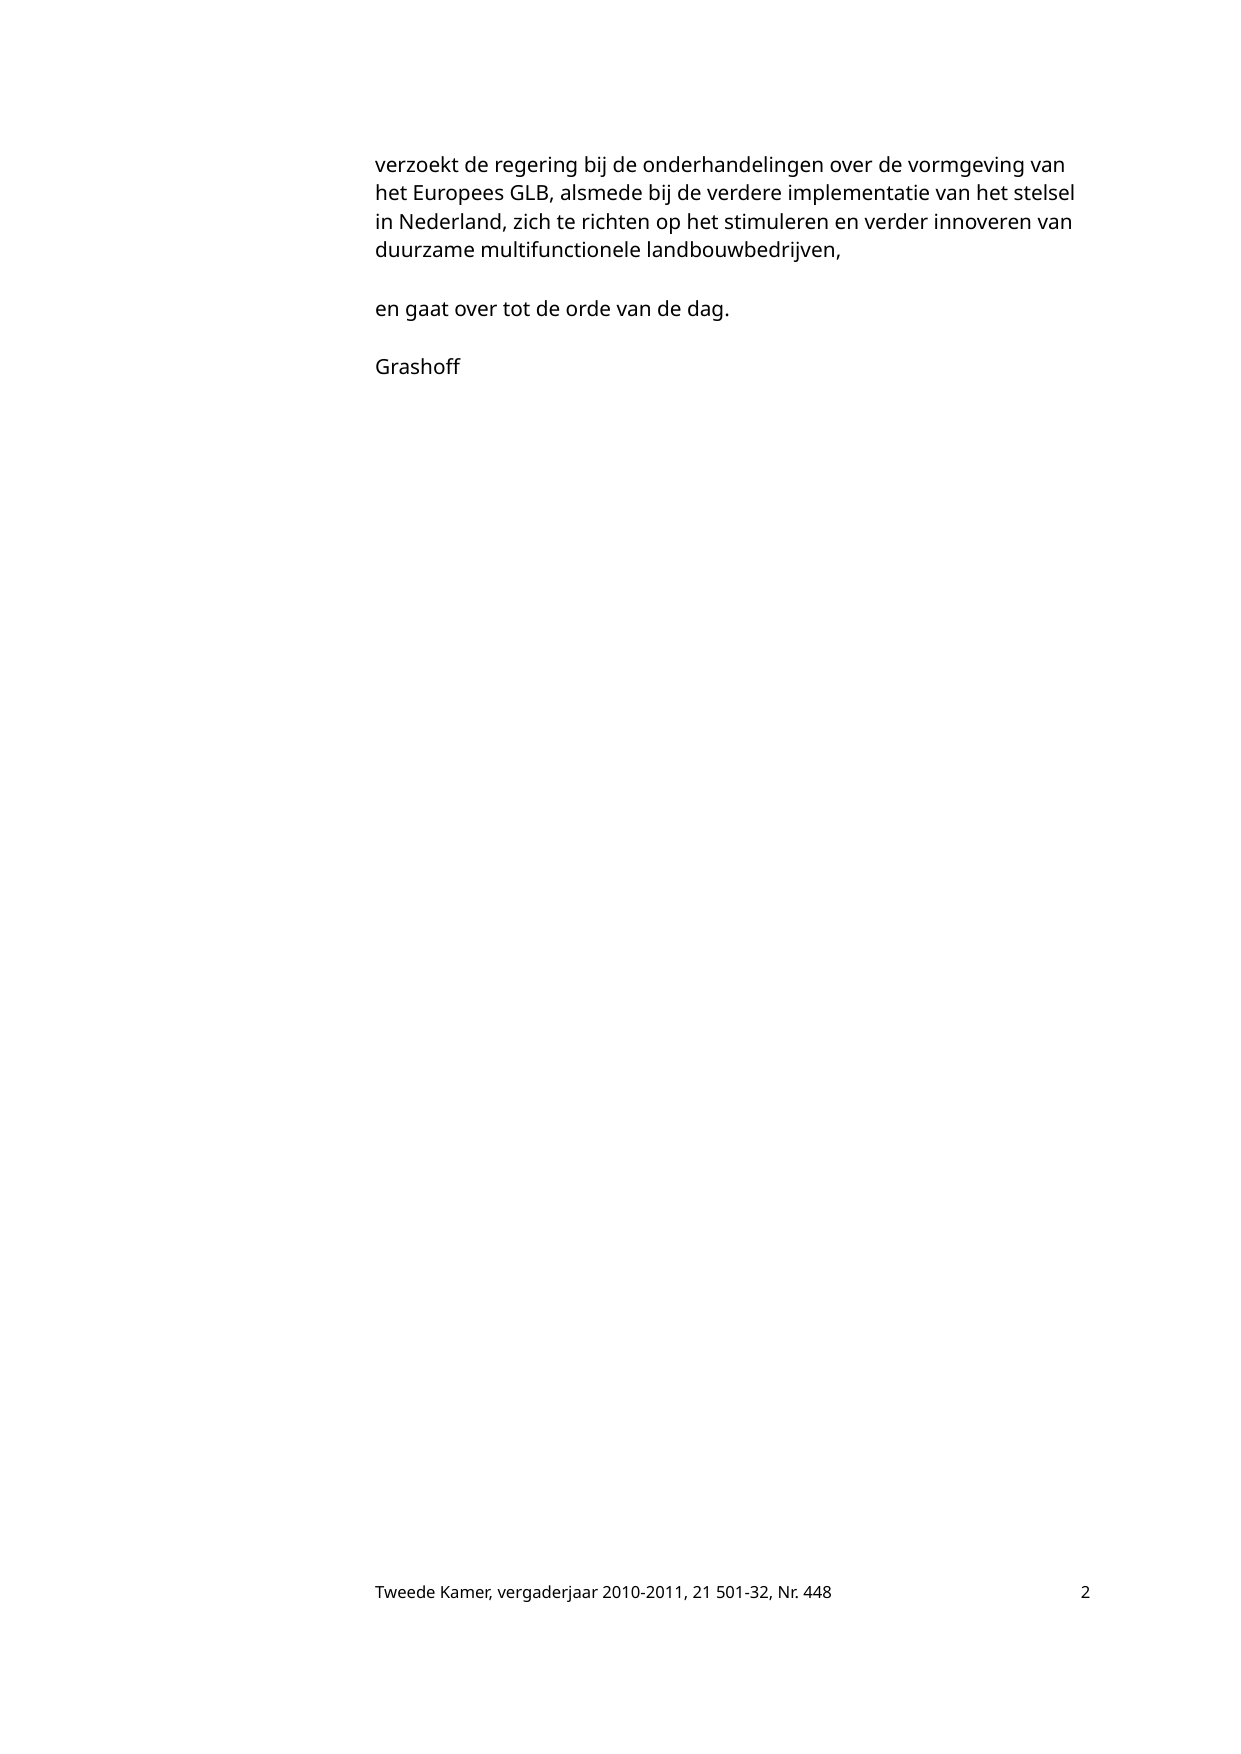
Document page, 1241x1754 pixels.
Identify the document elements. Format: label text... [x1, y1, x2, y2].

text Grashoff [375, 352, 1090, 381]
text verzoekt de regering bij de onderhandelingen over de vormgeving van het Europees GLB, alsmede bij de verdere implementatie van het stelsel in Nederland, zich te richten op het stimuleren en verder innoveren van duurzame multifunctionele landbouwbedrijven, [375, 150, 1090, 264]
text en gaat over tot de orde van de dag. [375, 294, 1090, 322]
